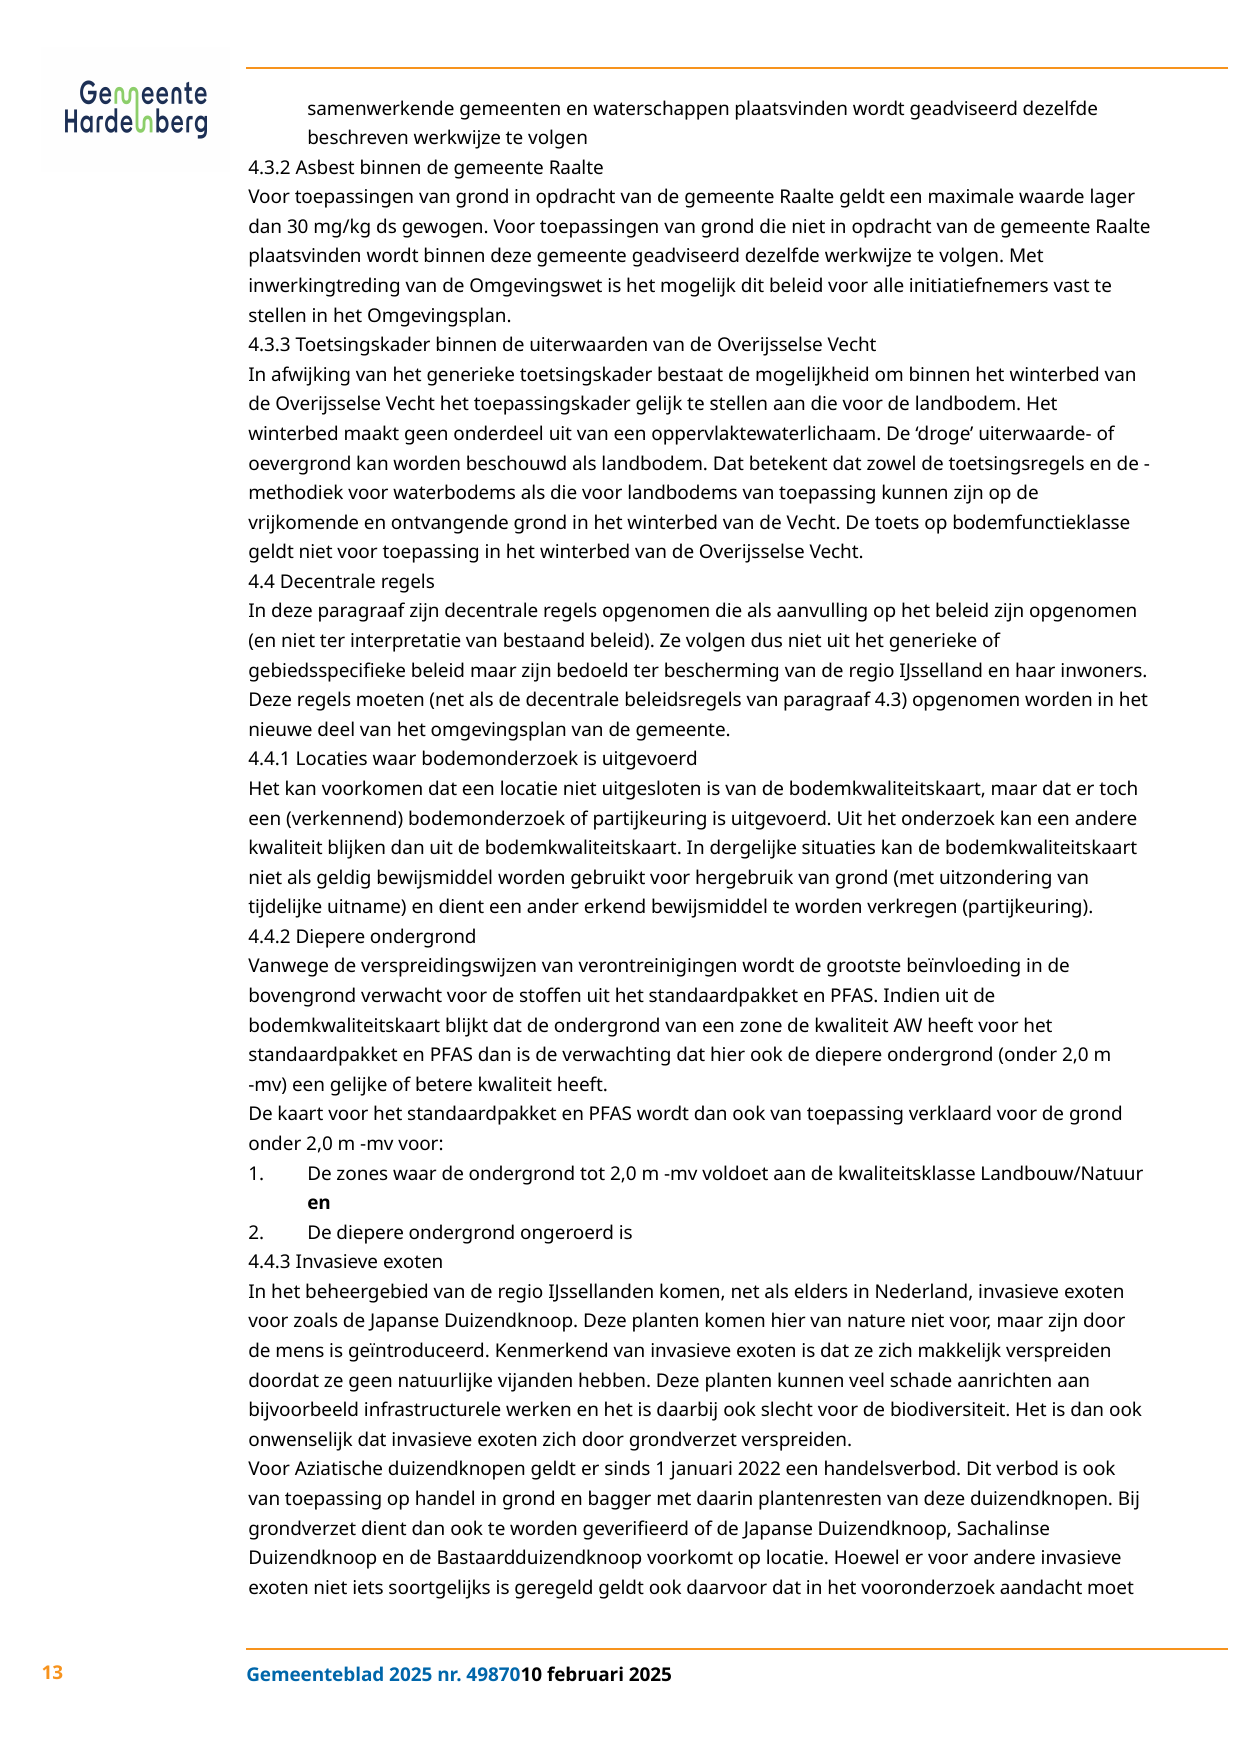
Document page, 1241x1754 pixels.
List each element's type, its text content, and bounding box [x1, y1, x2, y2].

text 4.3.3 Toetsingskader binnen de uiterwaarden van de Overijsselse Vecht [248, 331, 1152, 357]
text Vanwege de verspreidingswijzen van verontreinigingen wordt de grootste beïnvloeding in de bovengrond verwacht voor de stoffen uit het standaardpakket en PFAS. Indien uit de bodemkwaliteitskaart blijkt dat de ondergrond van een zone de kwaliteit AW heeft voor het standaardpakket en PFAS dan is de verwachting dat hier ook de diepere ondergrond (onder 2,0 m ‑mv) een gelijke of betere kwaliteit heeft. [248, 953, 1152, 1097]
text 4.4 Decentrale regels [248, 568, 1152, 594]
text Voor Aziatische duizendknopen geldt er sinds 1 januari 2022 een handelsverbod. Dit verbod is ook van toepassing op handel in grond en bagger met daarin plantenresten van deze duizendknopen. Bij grondverzet dient dan ook te worden geverifieerd of de Japanse Duizendknoop, Sachalinse Duizendknoop en de Bastaardduizendknoop voorkomt op locatie. Hoewel er voor andere invasieve exoten niet iets soortgelijks is geregeld geldt ook daarvoor dat in het vooronderzoek aandacht moet [248, 1456, 1152, 1600]
text 4.4.2 Diepere ondergrond [248, 923, 1152, 949]
text In afwijking van het generieke toetsingskader bestaat de mogelijkheid om binnen het winterbed van de Overijsselse Vecht het toepassingskader gelijk te stellen aan die voor de landbodem. Het winterbed maakt geen onderdeel uit van een oppervlaktewaterlichaam. De ‘droge’ uiterwaarde- of oevergrond kan worden beschouwd als landbodem. Dat betekent dat zowel de toetsingsregels en de -methodiek voor waterbodems als die voor landbodems van toepassing kunnen zijn op de vrijkomende en ontvangende grond in het winterbed van de Vecht. De toets op bodemfunctieklasse geldt niet voor toepassing in het winterbed van de Overijsselse Vecht. [248, 361, 1152, 564]
text 4.4.1 Locaties waar bodemonderzoek is uitgevoerd [248, 746, 1152, 771]
list samenwerkende gemeenten en waterschappen plaatsvinden wordt geadviseerd dezelfde beschreven werkwijze te volgen [248, 95, 1152, 150]
text 4.3.2 Asbest binnen de gemeente Raalte [248, 154, 1152, 180]
picture [41, 47, 231, 172]
text 4.4.3 Invasieve exoten [248, 1248, 1152, 1274]
text Voor toepassingen van grond in opdracht van de gemeente Raalte geldt een maximale waarde lager dan 30 mg/kg ds gewogen. Voor toepassingen van grond die niet in opdracht van de gemeente Raalte plaatsvinden wordt binnen deze gemeente geadviseerd dezelfde werkwijze te volgen. Met inwerkingtreding van de Omgevingswet is het mogelijk dit beleid voor alle initiatiefnemers vast te stellen in het Omgevingsplan. [248, 183, 1152, 328]
text De kaart voor het standaardpakket en PFAS wordt dan ook van toepassing verklaard voor de grond onder 2,0 m -mv voor: [248, 1101, 1152, 1156]
list De zones waar de ondergrond tot 2,0 m -mv voldoet aan de kwaliteitsklasse Landbouw/Natuur en [248, 1160, 1152, 1215]
list De diepere ondergrond ongeroerd is [248, 1219, 1152, 1245]
text In het beheergebied van de regio IJssellanden komen, net als elders in Nederland, invasieve exoten voor zoals de Japanse Duizendknoop. Deze planten komen hier van nature niet voor, maar zijn door de mens is geïntroduceerd. Kenmerkend van invasieve exoten is dat ze zich makkelijk verspreiden doordat ze geen natuurlijke vijanden hebben. Deze planten kunnen veel schade aanrichten aan bijvoorbeeld infrastructurele werken en het is daarbij ook slecht voor de biodiversiteit. Het is dan ook onwenselijk dat invasieve exoten zich door grondverzet verspreiden. [248, 1278, 1152, 1452]
text Het kan voorkomen dat een locatie niet uitgesloten is van de bodemkwaliteitskaart, maar dat er toch een (verkennend) bodemonderzoek of partijkeuring is uitgevoerd. Uit het onderzoek kan een andere kwaliteit blijken dan uit de bodemkwaliteitskaart. In dergelijke situaties kan de bodemkwaliteitskaart niet als geldig bewijsmiddel worden gebruikt voor hergebruik van grond (met uitzondering van tijdelijke uitname) en dient een ander erkend bewijsmiddel te worden verkregen (partijkeuring). [248, 775, 1152, 919]
text In deze paragraaf zijn decentrale regels opgenomen die als aanvulling op het beleid zijn opgenomen (en niet ter interpretatie van bestaand beleid). Ze volgen dus niet uit het generieke of gebiedsspecifieke beleid maar zijn bedoeld ter bescherming van de regio IJsselland en haar inwoners. Deze regels moeten (net als de decentrale beleidsregels van paragraaf 4.3) opgenomen worden in het nieuwe deel van het omgevingsplan van de gemeente. [248, 598, 1152, 742]
